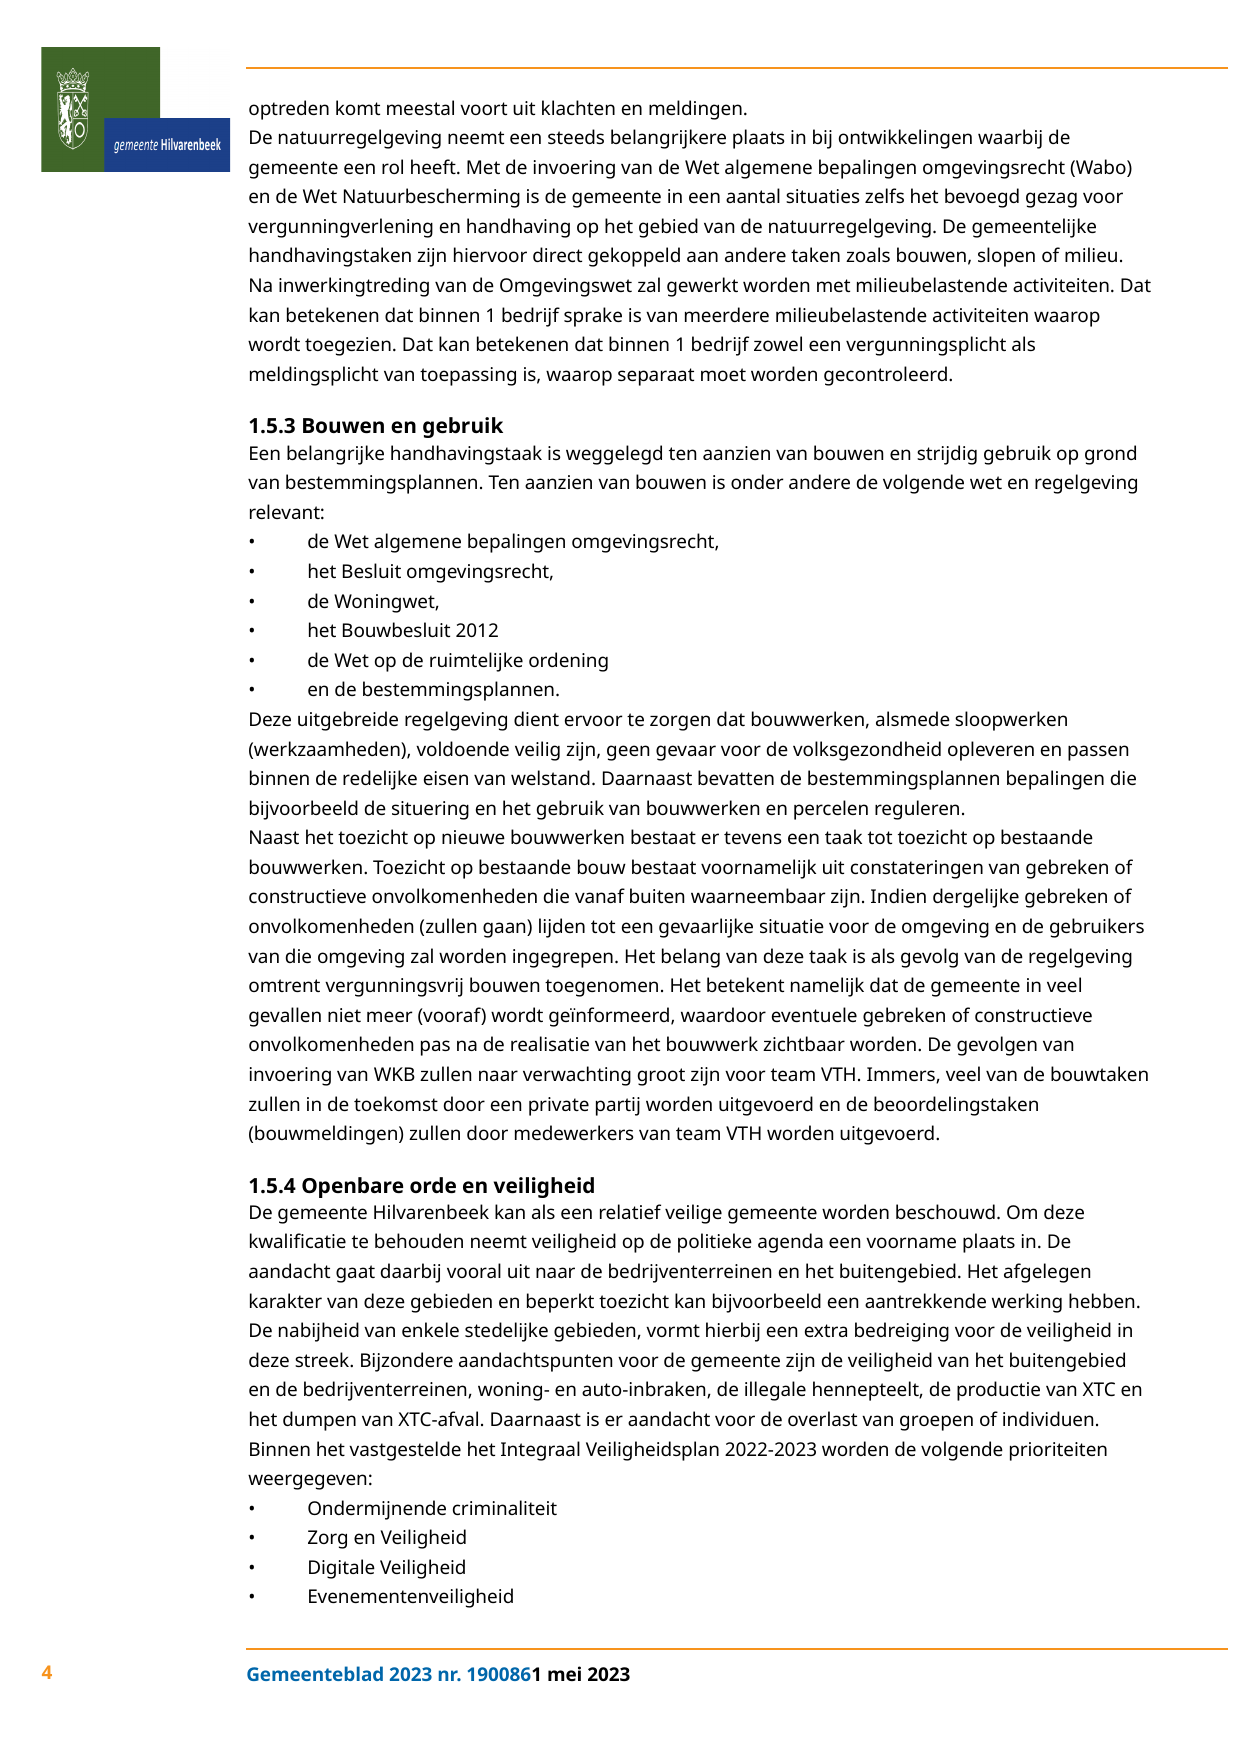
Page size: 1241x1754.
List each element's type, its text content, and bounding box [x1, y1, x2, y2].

text Een belangrijke handhavingstaak is weggelegd ten aanzien van bouwen en strijdig gebruik op grond van bestemmingsplannen. Ten aanzien van bouwen is onder andere de volgende wet en regelgeving relevant: [248, 440, 1152, 525]
text optreden komt meestal voort uit klachten en meldingen. [248, 95, 1152, 121]
list de Woningwet, [248, 588, 1152, 613]
text De natuurregelgeving neemt een steeds belangrijkere plaats in bij ontwikkelingen waarbij de gemeente een rol heeft. Met de invoering van de Wet algemene bepalingen omgevingsrecht (Wabo) en de Wet Natuurbescherming is de gemeente in een aantal situaties zelfs het bevoegd gezag voor vergunningverlening en handhaving op het gebied van de natuurregelgeving. De gemeentelijke handhavingstaken zijn hiervoor direct gekoppeld aan andere taken zoals bouwen, slopen of milieu. Na inwerkingtreding van de Omgevingswet zal gewerkt worden met milieubelastende activiteiten. Dat kan betekenen dat binnen 1 bedrijf sprake is van meerdere milieubelastende activiteiten waarop wordt toegezien. Dat kan betekenen dat binnen 1 bedrijf zowel een vergunningsplicht als meldingsplicht van toepassing is, waarop separaat moet worden gecontroleerd. [248, 124, 1152, 387]
list het Besluit omgevingsrecht, [248, 558, 1152, 584]
picture [41, 47, 231, 172]
list Ondermijnende criminaliteit [248, 1495, 1152, 1521]
text De gemeente Hilvarenbeek kan als een relatief veilige gemeente worden beschouwd. Om deze kwalificatie te behouden neemt veiligheid op de politieke agenda een voorname plaats in. De aandacht gaat daarbij vooral uit naar de bedrijventerreinen en het buitengebied. Het afgelegen karakter van deze gebieden en beperkt toezicht kan bijvoorbeeld een aantrekkende werking hebben. De nabijheid van enkele stedelijke gebieden, vormt hierbij een extra bedreiging voor de veiligheid in deze streek. Bijzondere aandachtspunten voor de gemeente zijn de veiligheid van het buitengebied en de bedrijventerreinen, woning- en auto-inbraken, de illegale hennepteelt, de productie van XTC en het dumpen van XTC-afval. Daarnaast is er aandacht voor de overlast van groepen of individuen. [248, 1199, 1152, 1432]
text 1.5.4 Openbare orde en veiligheid [248, 1171, 1152, 1199]
list Evenementenveiligheid [248, 1584, 1152, 1609]
list Digitale Veiligheid [248, 1554, 1152, 1580]
list Zorg en Veiligheid [248, 1524, 1152, 1550]
list de Wet op de ruimtelijke ordening [248, 647, 1152, 673]
text Deze uitgebreide regelgeving dient ervoor te zorgen dat bouwwerken, alsmede sloopwerken (werkzaamheden), voldoende veilig zijn, geen gevaar voor de volksgezondheid opleveren en passen binnen de redelijke eisen van welstand. Daarnaast bevatten de bestemmingsplannen bepalingen die bijvoorbeeld de situering en het gebruik van bouwwerken en percelen reguleren. [248, 706, 1152, 821]
text 1.5.3 Bouwen en gebruik [248, 411, 1152, 440]
text Naast het toezicht op nieuwe bouwwerken bestaat er tevens een taak tot toezicht op bestaande bouwwerken. Toezicht op bestaande bouw bestaat voornamelijk uit constateringen van gebreken of constructieve onvolkomenheden die vanaf buiten waarneembaar zijn. Indien dergelijke gebreken of onvolkomenheden (zullen gaan) lijden tot een gevaarlijke situatie voor de omgeving en de gebruikers van die omgeving zal worden ingegrepen. Het belang van deze taak is als gevolg van de regelgeving omtrent vergunningsvrij bouwen toegenomen. Het betekent namelijk dat de gemeente in veel gevallen niet meer (vooraf) wordt geïnformeerd, waardoor eventuele gebreken of constructieve onvolkomenheden pas na de realisatie van het bouwwerk zichtbaar worden. De gevolgen van invoering van WKB zullen naar verwachting groot zijn voor team VTH. Immers, veel van de bouwtaken zullen in de toekomst door een private partij worden uitgevoerd en de beoordelingstaken (bouwmeldingen) zullen door medewerkers van team VTH worden uitgevoerd. [248, 824, 1152, 1146]
list het Bouwbesluit 2012 [248, 617, 1152, 643]
list de Wet algemene bepalingen omgevingsrecht, [248, 529, 1152, 554]
text Binnen het vastgestelde het Integraal Veiligheidsplan 2022-2023 worden de volgende prioriteiten weergegeven: [248, 1436, 1152, 1491]
list en de bestemmingsplannen. [248, 677, 1152, 702]
